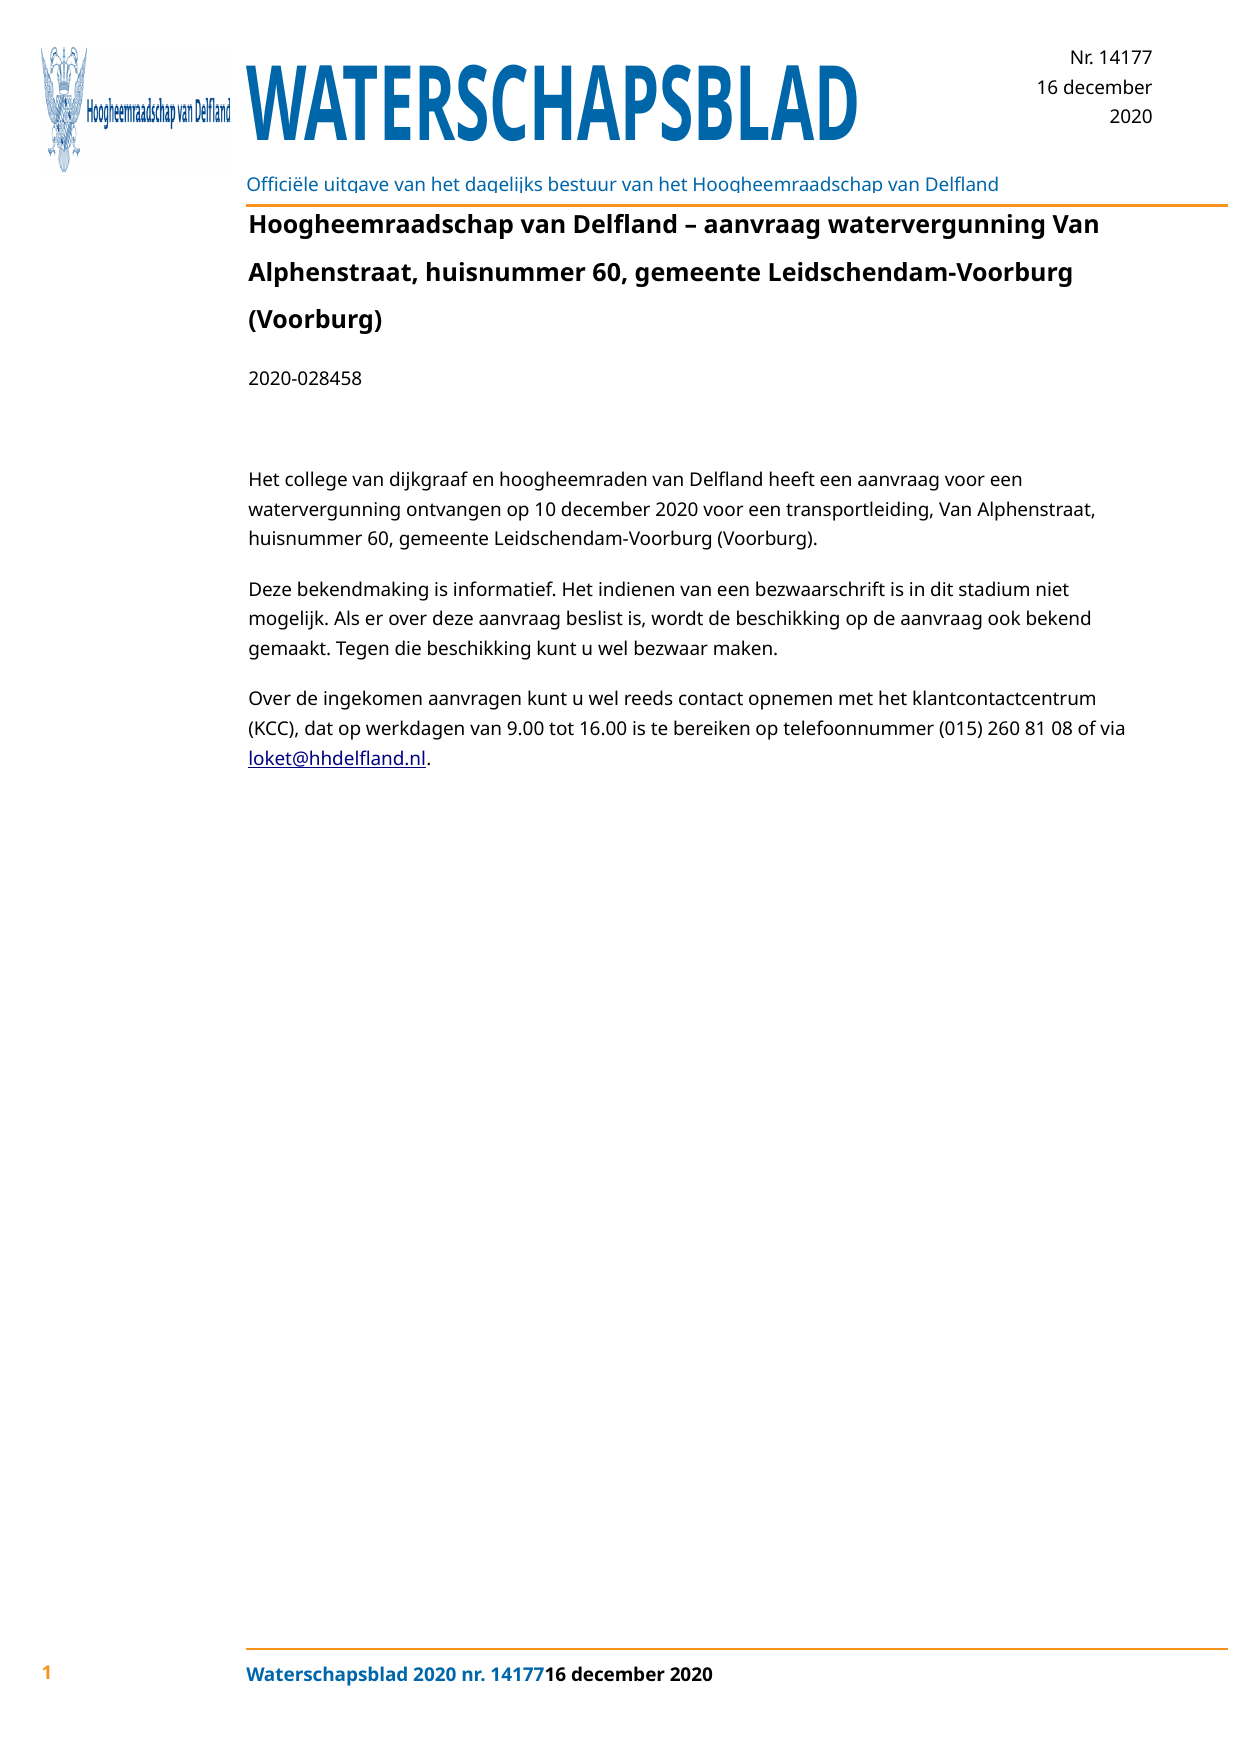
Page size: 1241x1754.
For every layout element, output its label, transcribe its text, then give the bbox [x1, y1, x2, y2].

picture [41, 47, 231, 172]
text Het college van dijkgraaf en hoogheemraden van Delfland heeft een aanvraag voor een watervergunning ontvangen op 10 december 2020 voor een transportleiding, Van Alphenstraat, huisnummer 60, gemeente Leidschendam-Voorburg (Voorburg). [248, 466, 1152, 551]
text 2020-028458 [248, 366, 1152, 391]
text Over de ingekomen aanvragen kunt u wel reeds contact opnemen met het klantcontactcentrum (KCC), dat op werkdagen van 9.00 tot 16.00 is te bereiken op telefoonnummer (015) 260 81 08 of via loket@hhdelfland.nl. [248, 686, 1152, 770]
text Hoogheemraadschap van Delfland – aanvraag watervergunning Van Alphenstraat, huisnummer 60, gemeente Leidschendam-Voorburg (Voorburg) [248, 207, 1152, 336]
text Deze bekendmaking is informatief. Het indienen van een bezwaarschrift is in dit stadium niet mogelijk. Als er over deze aanvraag beslist is, wordt de beschikking op de aanvraag ook bekend gemaakt. Tegen die beschikking kunt u wel bezwaar maken. [248, 576, 1152, 661]
